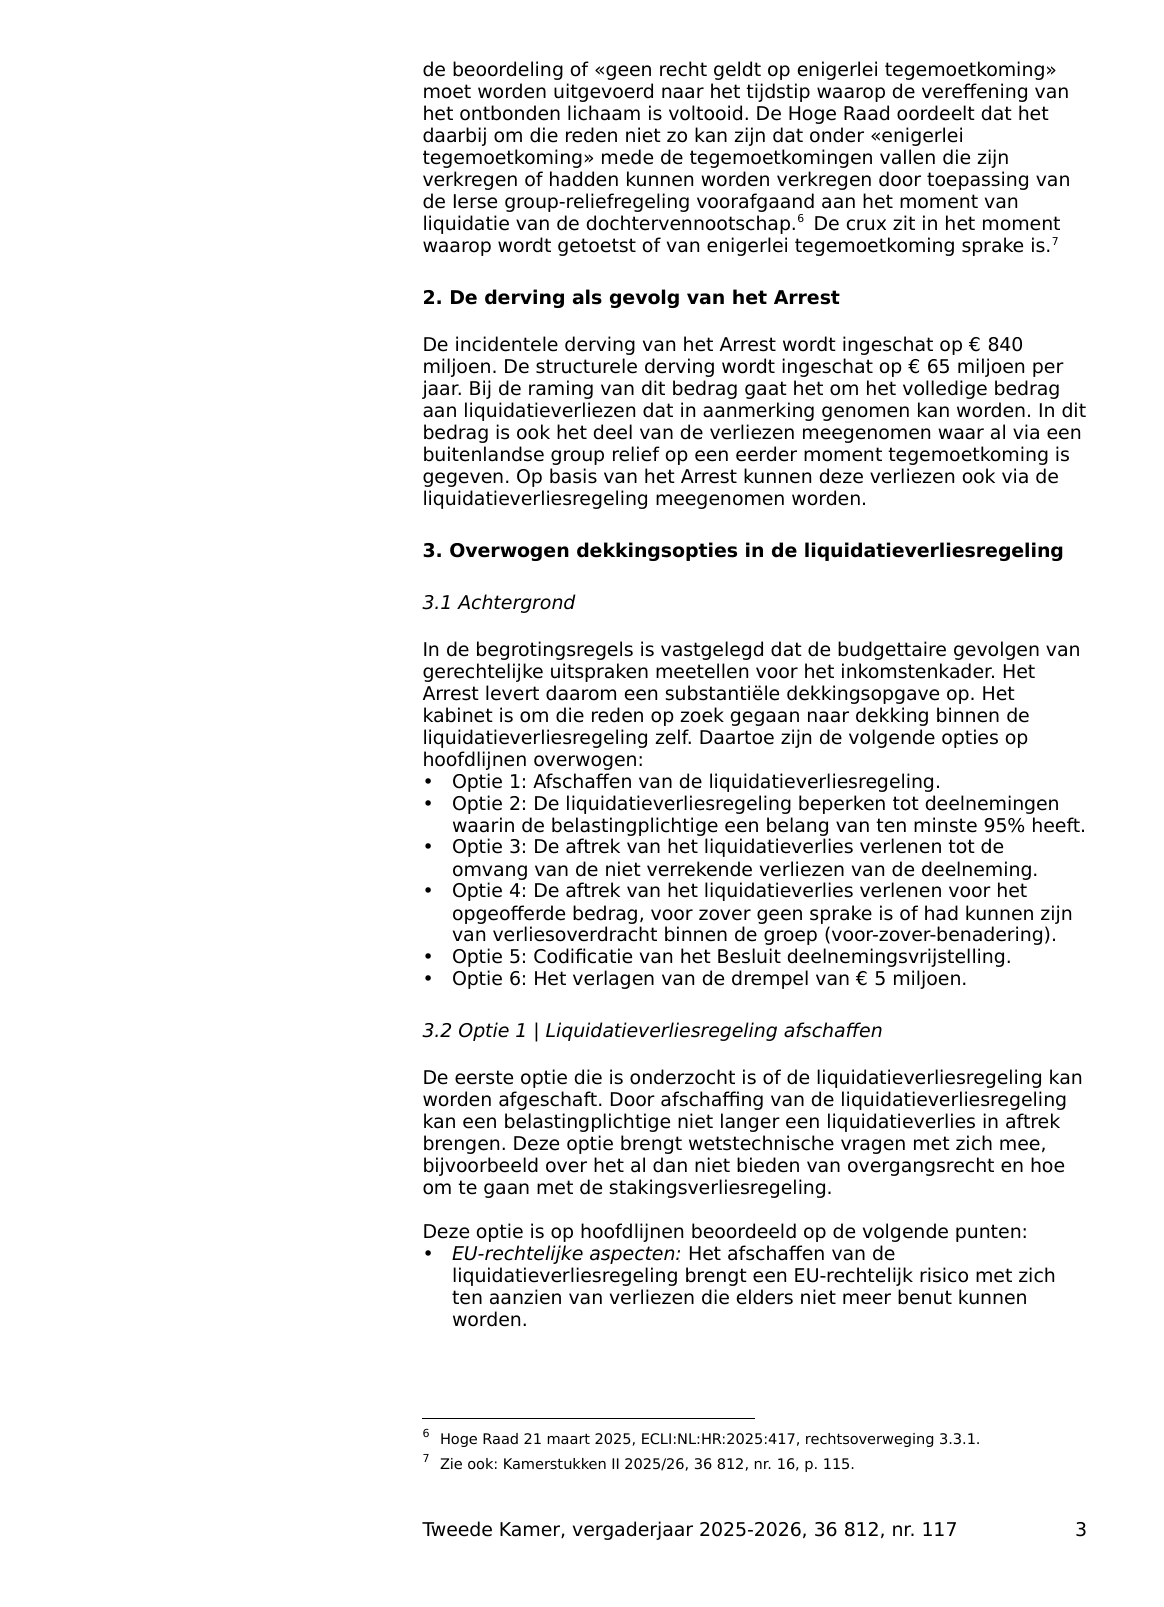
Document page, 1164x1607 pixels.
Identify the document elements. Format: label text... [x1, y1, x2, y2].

subtitle 3. Overwogen dekkingsopties in de liquidatieverliesregeling [422, 540, 1087, 562]
text Hoge Raad 21 maart 2025, ECLI:NL:HR:2025:417, rechtsoverweging 3.3.1. [422, 1427, 1087, 1449]
text • EU-rechtelijke aspecten: Het afschaffen van de liquidatieverliesregeling brengt een EU-rechtelijk risico met zich ten aanzien van verliezen die elders niet meer benut kunnen worden. [422, 1243, 1087, 1331]
text de beoordeling of «geen recht geldt op enigerlei tegemoetkoming» moet worden uitgevoerd naar het tijdstip waarop de vereffening van het ontbonden lichaam is voltooid. De Hoge Raad oordeelt dat het daarbij om die reden niet zo kan zijn dat onder «enigerlei tegemoetkoming» mede de tegemoetkomingen vallen die zijn verkregen of hadden kunnen worden verkregen door toepassing van de Ierse group-reliefregeling voorafgaand aan het moment van liquidatie van de dochtervennootschap. De crux zit in het moment waarop wordt getoetst of van enigerlei tegemoetkoming sprake is. [422, 59, 1087, 257]
text • Optie 6: Het verlagen van de drempel van € 5 miljoen. [422, 968, 1087, 990]
text • Optie 1: Afschaffen van de liquidatieverliesregeling. [422, 771, 1087, 792]
subtitle 3.2 Optie 1 | Liquidatieverliesregeling afschaffen [422, 1020, 1087, 1042]
text De eerste optie die is onderzocht is of de liquidatieverliesregeling kan worden afgeschaft. Door afschaffing van de liquidatieverliesregeling kan een belastingplichtige niet langer een liquidatieverlies in aftrek brengen. Deze optie brengt wetstechnische vragen met zich mee, bijvoorbeeld over het al dan niet bieden van overgangsrecht en hoe om te gaan met de stakingsverliesregeling. [422, 1067, 1087, 1199]
text • Optie 4: De aftrek van het liquidatieverlies verlenen voor het opgeofferde bedrag, voor zover geen sprake is of had kunnen zijn van verliesoverdracht binnen de groep (voor-zover-benadering). [422, 880, 1087, 946]
text De incidentele derving van het Arrest wordt ingeschat op € 840 miljoen. De structurele derving wordt ingeschat op € 65 miljoen per jaar. Bij de raming van dit bedrag gaat het om het volledige bedrag aan liquidatieverliezen dat in aanmerking genomen kan worden. In dit bedrag is ook het deel van de verliezen meegenomen waar al via een buitenlandse group relief op een eerder moment tegemoetkoming is gegeven. Op basis van het Arrest kunnen deze verliezen ook via de liquidatieverliesregeling meegenomen worden. [422, 334, 1087, 510]
subtitle 2. De derving als gevolg van het Arrest [422, 287, 1087, 309]
text In de begrotingsregels is vastgelegd dat de budgettaire gevolgen van gerechtelijke uitspraken meetellen voor het inkomstenkader. Het Arrest levert daarom een substantiële dekkingsopgave op. Het kabinet is om die reden op zoek gegaan naar dekking binnen de liquidatieverliesregeling zelf. Daartoe zijn de volgende opties op hoofdlijnen overwogen: [422, 639, 1087, 771]
text • Optie 5: Codificatie van het Besluit deelnemingsvrijstelling. [422, 946, 1087, 968]
subtitle 3.1 Achtergrond [422, 592, 1087, 614]
text Deze optie is op hoofdlijnen beoordeeld op de volgende punten: [422, 1221, 1087, 1243]
text • Optie 2: De liquidatieverliesregeling beperken tot deelnemingen waarin de belastingplichtige een belang van ten minste 95% heeft. [422, 792, 1087, 836]
text Zie ook: Kamerstukken II 2025/26, 36 812, nr. 16, p. 115. [422, 1452, 1087, 1474]
text • Optie 3: De aftrek van het liquidatieverlies verlenen tot de omvang van de niet verrekende verliezen van de deelneming. [422, 836, 1087, 880]
